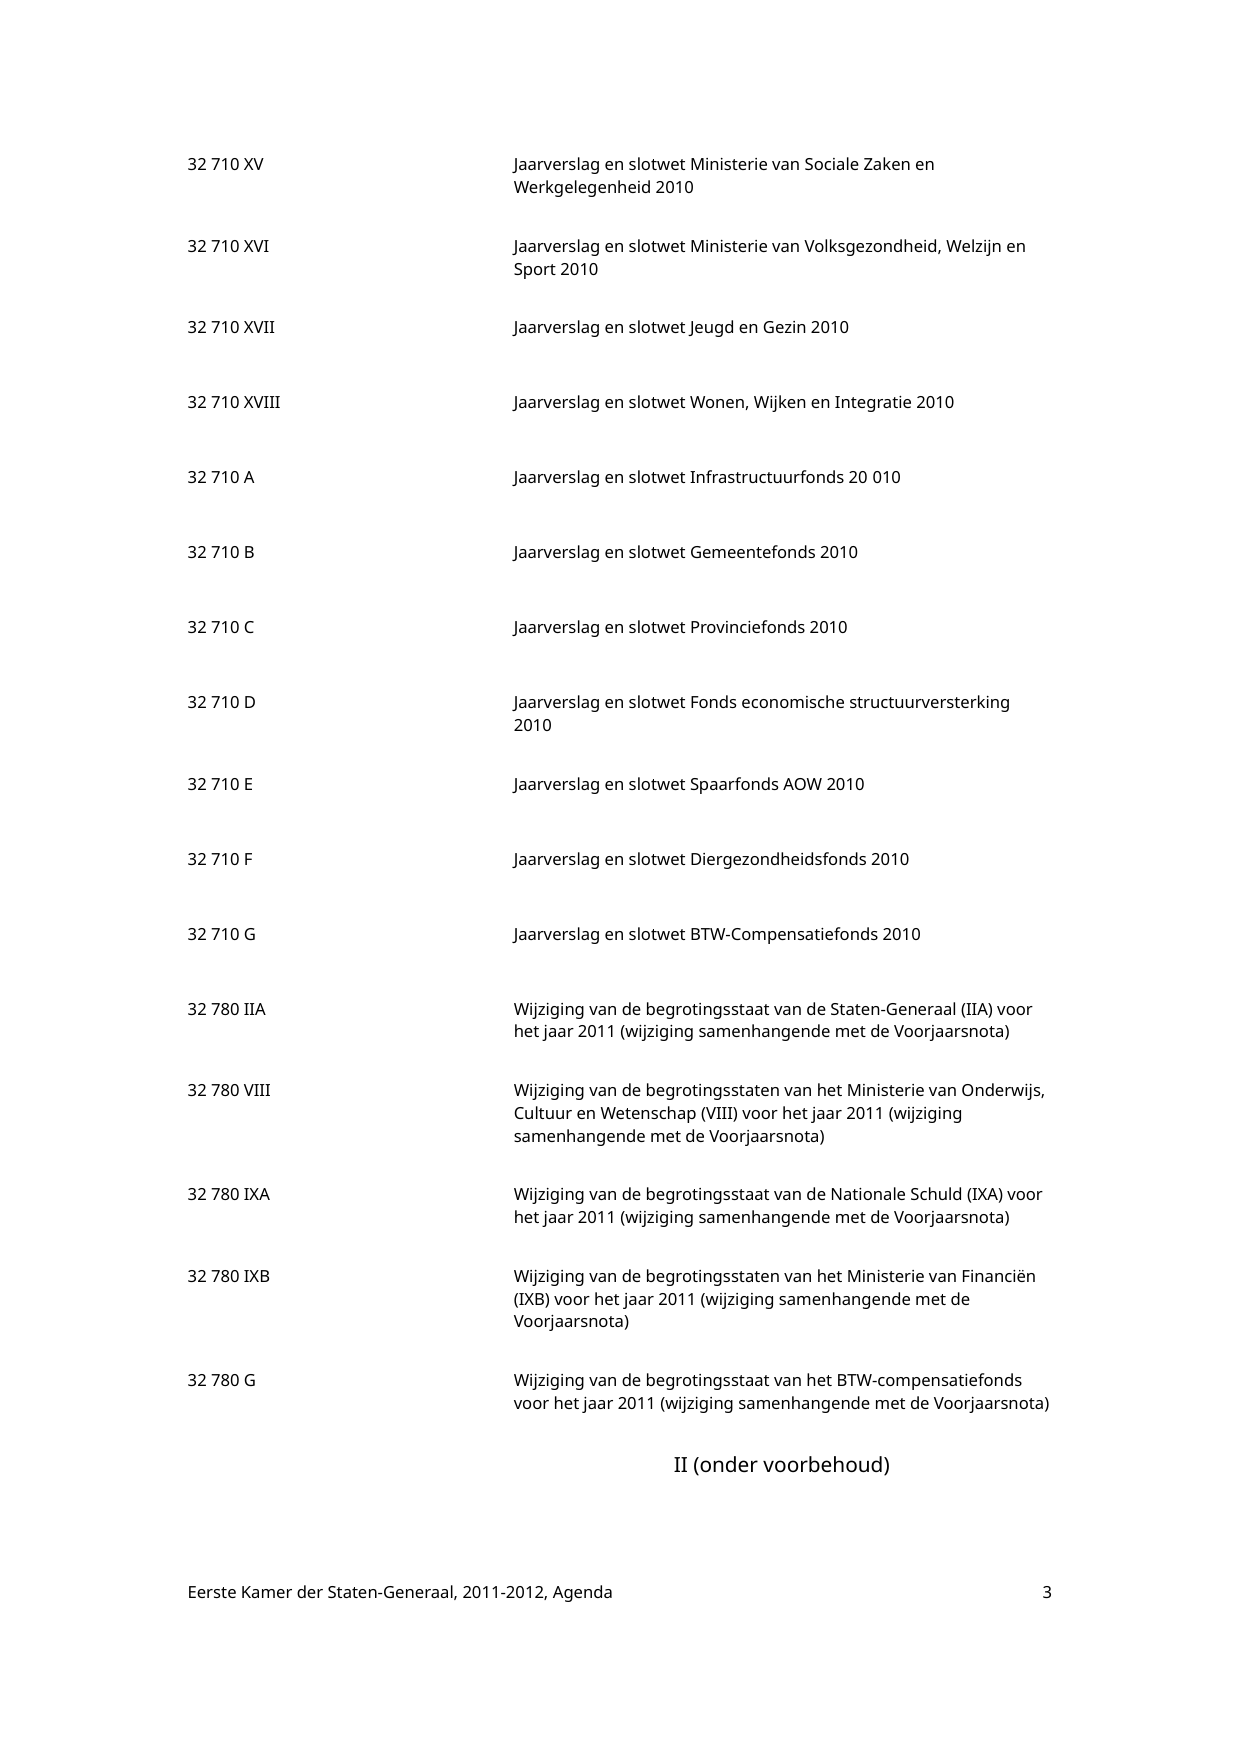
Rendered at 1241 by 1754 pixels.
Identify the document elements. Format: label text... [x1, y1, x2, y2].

table_cell Jaarverslag en slotwet Provinciefonds 2010 [510, 613, 1053, 688]
table_cell Jaarverslag en slotwet Infrastructuurfonds 20 010 [510, 463, 1053, 538]
table_cell 32 780 IIA [188, 994, 490, 1076]
table_cell Wijziging van de begrotingsstaat van het BTW-compensatiefonds voor het jaar 2011 (wijziging samenhangende met de Voorjaarsnota) [510, 1366, 1053, 1447]
table_cell 32 710 XVI [188, 231, 490, 313]
table_cell Jaarverslag en slotwet Gemeentefonds 2010 [510, 538, 1053, 613]
table_cell 32 710 XVIII [188, 388, 490, 463]
table_cell [490, 919, 510, 994]
table_cell 32 710 A [188, 463, 490, 538]
table_cell Jaarverslag en slotwet Spaarfonds AOW 2010 [510, 769, 1053, 844]
table_cell 32 780 G [188, 1366, 490, 1447]
table_cell [490, 388, 510, 463]
table_cell 32 710 F [188, 844, 490, 919]
table_cell 32 710 E [188, 769, 490, 844]
table_cell Jaarverslag en slotwet Jeugd en Gezin 2010 [510, 313, 1053, 388]
table_cell [490, 1366, 510, 1447]
table_cell Jaarverslag en slotwet BTW-Compensatiefonds 2010 [510, 919, 1053, 994]
table_cell Jaarverslag en slotwet Ministerie van Sociale Zaken en Werkgelegenheid 2010 [510, 150, 1053, 231]
table_cell II (onder voorbehoud) [510, 1447, 1053, 1522]
table_cell Jaarverslag en slotwet Wonen, Wijken en Integratie 2010 [510, 388, 1053, 463]
table_cell Wijziging van de begrotingsstaten van het Ministerie van Onderwijs, Cultuur en Wetenschap (VIII) voor het jaar 2011 (wijziging samenhangende met de Voorjaarsnota) [510, 1076, 1053, 1180]
table_cell Wijziging van de begrotingsstaat van de Staten-Generaal (IIA) voor het jaar 2011 (wijziging samenhangende met de Voorjaarsnota) [510, 994, 1053, 1076]
table_cell 32 780 IXB [188, 1261, 490, 1366]
table_cell Jaarverslag en slotwet Fonds economische structuurversterking 2010 [510, 688, 1053, 769]
table_cell Jaarverslag en slotwet Ministerie van Volksgezondheid, Welzijn en Sport 2010 [510, 231, 1053, 313]
table_cell [490, 463, 510, 538]
table_cell 32 710 XV [188, 150, 490, 231]
table_cell [490, 150, 510, 231]
table_cell 32 780 VIII [188, 1076, 490, 1180]
table_cell Jaarverslag en slotwet Diergezondheidsfonds 2010 [510, 844, 1053, 919]
table_cell [188, 1447, 490, 1522]
table_cell [490, 844, 510, 919]
table_cell [490, 1076, 510, 1180]
table_cell [490, 1447, 510, 1522]
table_cell [490, 1180, 510, 1261]
table_cell Wijziging van de begrotingsstaten van het Ministerie van Financiën (IXB) voor het jaar 2011 (wijziging samenhangende met de Voorjaarsnota) [510, 1261, 1053, 1366]
table_cell Wijziging van de begrotingsstaat van de Nationale Schuld (IXA) voor het jaar 2011 (wijziging samenhangende met de Voorjaarsnota) [510, 1180, 1053, 1261]
table_cell [490, 613, 510, 688]
table_cell [490, 538, 510, 613]
table_cell [490, 769, 510, 844]
table_cell [490, 231, 510, 313]
table_cell 32 710 D [188, 688, 490, 769]
table_cell 32 710 B [188, 538, 490, 613]
table_cell 32 710 C [188, 613, 490, 688]
table_cell 32 710 XVII [188, 313, 490, 388]
table_cell [490, 1261, 510, 1366]
table_cell [490, 994, 510, 1076]
table_cell [490, 688, 510, 769]
table_cell [490, 313, 510, 388]
table_cell 32 710 G [188, 919, 490, 994]
table_cell 32 780 IXA [188, 1180, 490, 1261]
